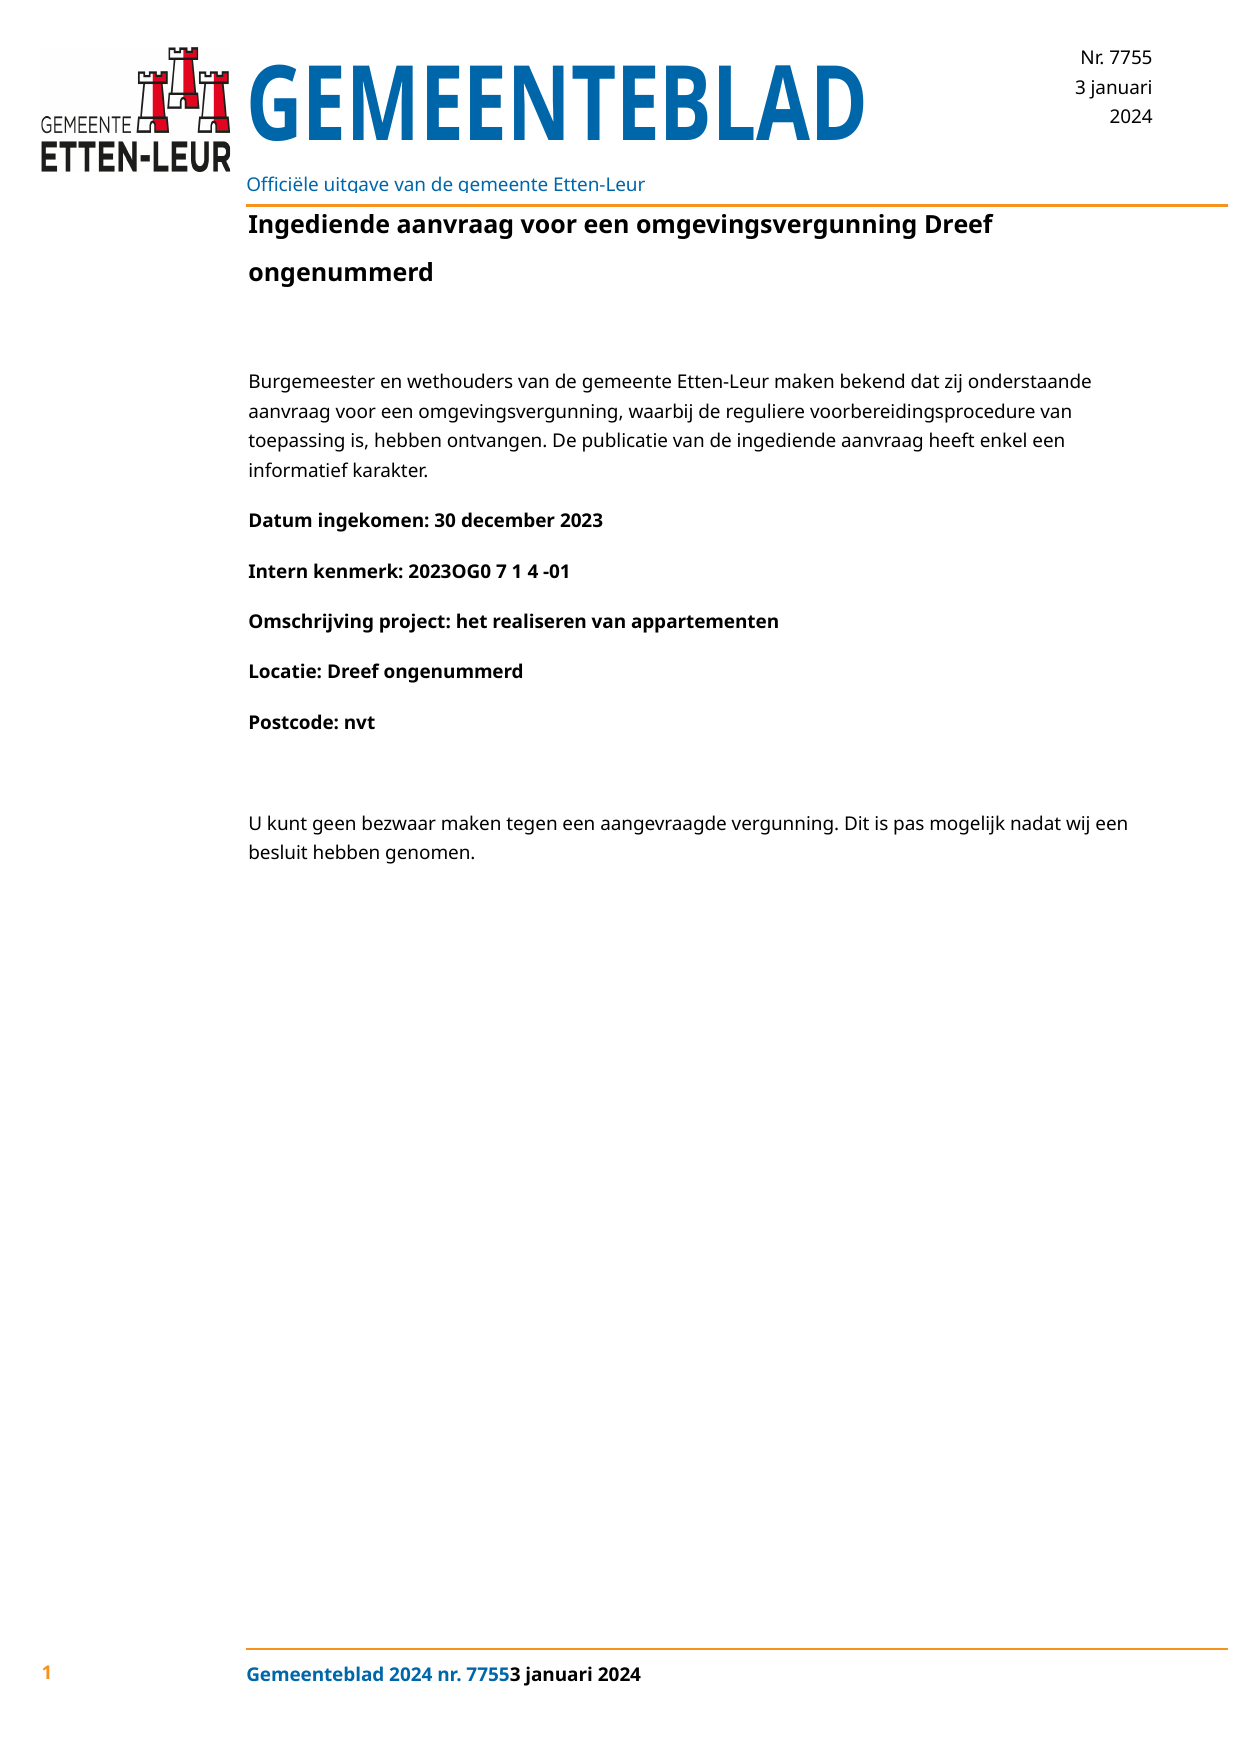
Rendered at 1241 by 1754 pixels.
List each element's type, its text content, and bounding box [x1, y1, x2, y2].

text U kunt geen bezwaar maken tegen een aangevraagde vergunning. Dit is pas mogelijk nadat wij een besluit hebben genomen. [248, 810, 1152, 865]
text Locatie: Dreef ongenummerd [248, 659, 1152, 684]
text Ingediende aanvraag voor een omgevingsvergunning Dreef ongenummerd [248, 207, 1152, 288]
text Omschrijving project: het realiseren van appartementen [248, 608, 1152, 634]
text Intern kenmerk: 2023OG0 7 1 4 -01 [248, 558, 1152, 584]
text Postcode: nvt [248, 709, 1152, 735]
text Burgemeester en wethouders van de gemeente Etten-Leur maken bekend dat zij onderstaande aanvraag voor een omgevingsvergunning, waarbij de reguliere voorbereidingsprocedure van toepassing is, hebben ontvangen. De publicatie van de ingediende aanvraag heeft enkel een informatief karakter. [248, 368, 1152, 483]
text Datum ingekomen: 30 december 2023 [248, 507, 1152, 533]
picture [41, 47, 231, 172]
